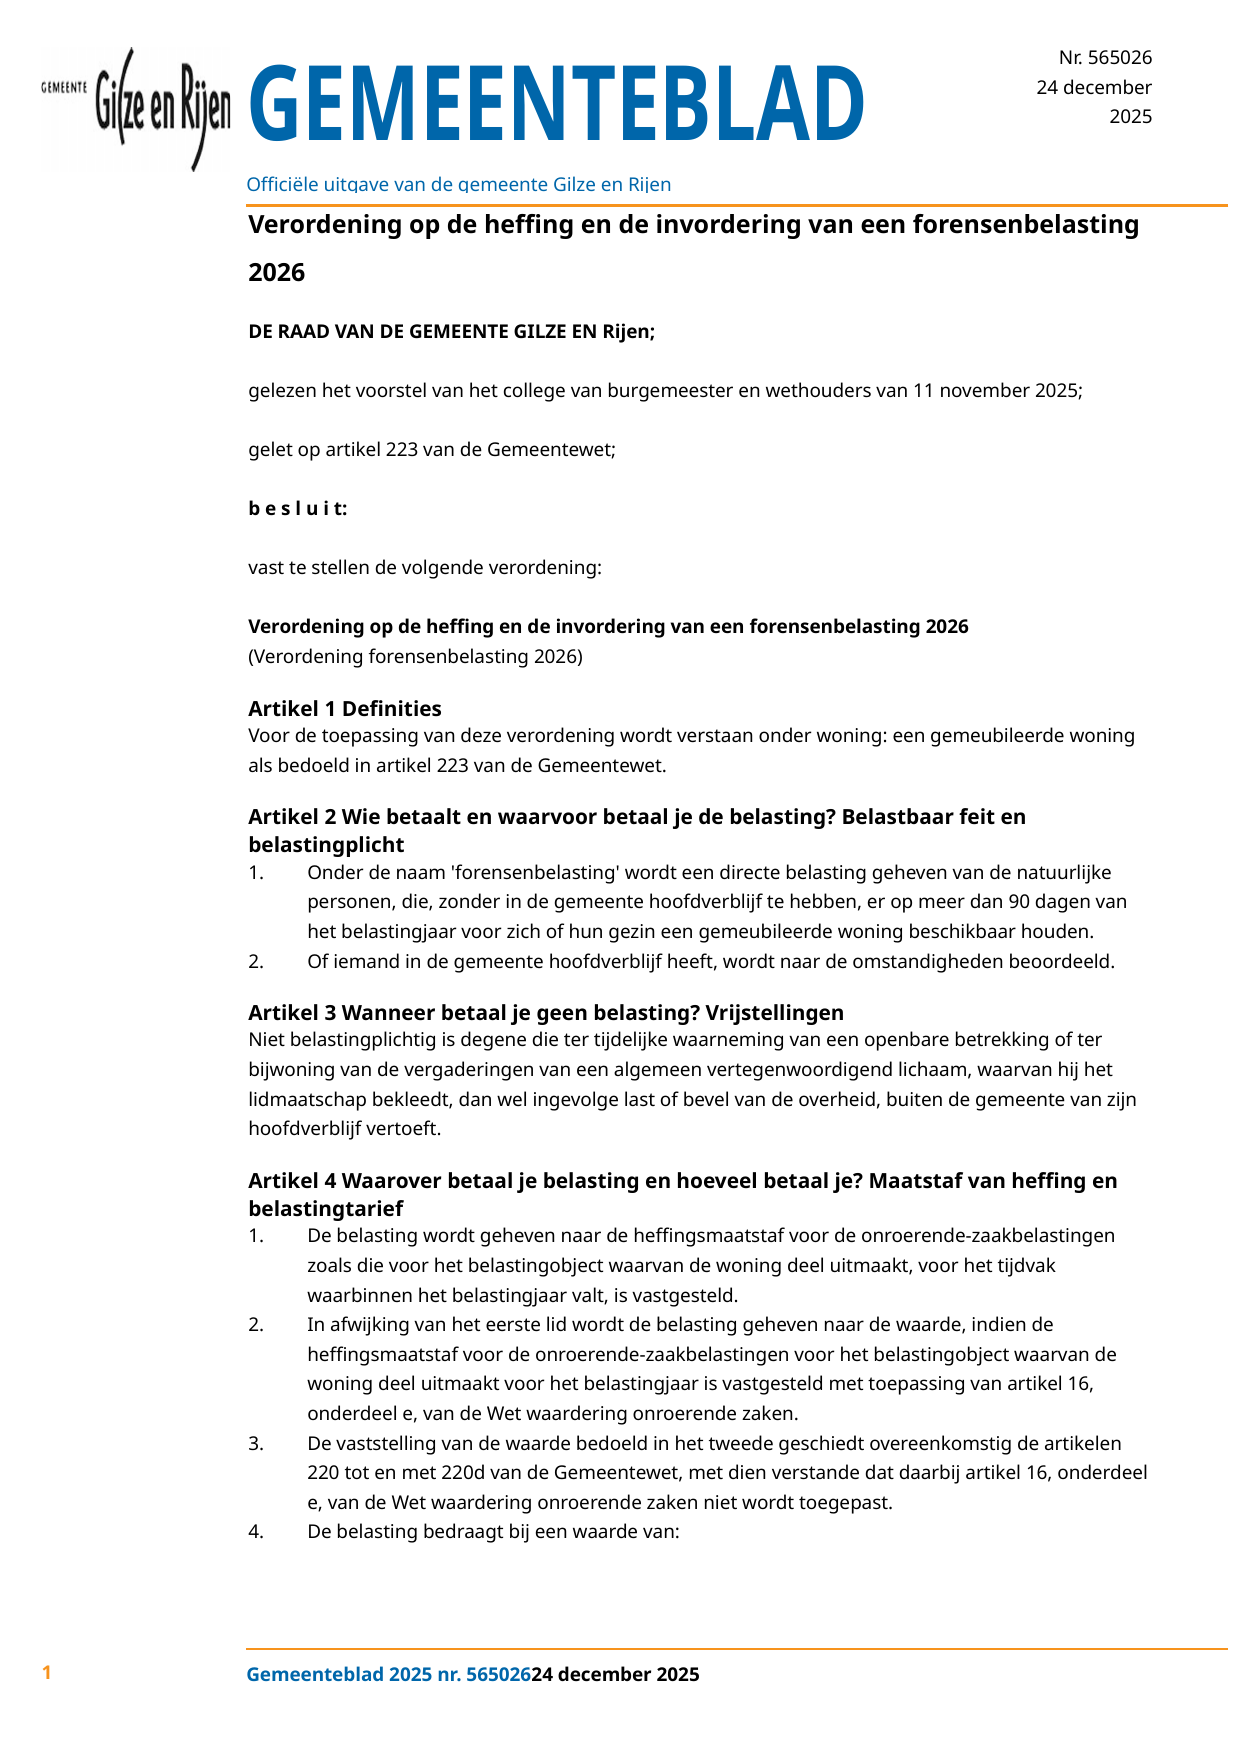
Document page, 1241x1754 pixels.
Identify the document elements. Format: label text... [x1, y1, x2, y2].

text Voor de toepassing van deze verordening wordt verstaan onder woning: een gemeubileerde woning als bedoeld in artikel 223 van de Gemeentewet. [248, 722, 1152, 777]
list Of iemand in de gemeente hoofdverblijf heeft, wordt naar de omstandigheden beoordeeld. [248, 948, 1152, 973]
text gelezen het voorstel van het college van burgemeester en wethouders van 11 november 2025; [248, 377, 1152, 403]
text Artikel 1 Definities [248, 694, 1152, 722]
text vast te stellen de volgende verordening: [248, 554, 1152, 580]
text Artikel 4 Waarover betaal je belasting en hoeveel betaal je? Maatstaf van heffing en belastingtarief [248, 1166, 1152, 1223]
picture [41, 47, 231, 172]
text DE RAAD VAN DE GEMEENTE GILZE EN Rijen; [248, 318, 1152, 344]
text Artikel 2 Wie betaalt en waarvoor betaal je de belasting? Belastbaar feit en belastingplicht [248, 802, 1152, 859]
list Onder de naam 'forensenbelasting' wordt een directe belasting geheven van de natuurlijke personen, die, zonder in de gemeente hoofdverblijf te hebben, er op meer dan 90 dagen van het belastingjaar voor zich of hun gezin een gemeubileerde woning beschikbaar houden. [248, 859, 1152, 944]
text Artikel 3 Wanneer betaal je geen belasting? Vrijstellingen [248, 998, 1152, 1027]
text Verordening op de heffing en de invordering van een forensenbelasting 2026 [248, 614, 1152, 639]
list De belasting wordt geheven naar de heffingsmaatstaf voor de onroerende-zaakbelastingen zoals die voor het belastingobject waarvan de woning deel uitmaakt, voor het tijdvak waarbinnen het belastingjaar valt, is vastgesteld. [248, 1223, 1152, 1308]
text Niet belastingplichtig is degene die ter tijdelijke waarneming van een openbare betrekking of ter bijwoning van de vergaderingen van een algemeen vertegenwoordigend lichaam, waarvan hij het lidmaatschap bekleedt, dan wel ingevolge last of bevel van de overheid, buiten de gemeente van zijn hoofdverblijf vertoeft. [248, 1027, 1152, 1141]
text (Verordening forensenbelasting 2026) [248, 643, 1152, 669]
list De belasting bedraagt bij een waarde van: [248, 1518, 1152, 1544]
list De vaststelling van de waarde bedoeld in het tweede geschiedt overeenkomstig de artikelen 220 tot en met 220d van de Gemeentewet, met dien verstande dat daarbij artikel 16, onderdeel e, van de Wet waardering onroerende zaken niet wordt toegepast. [248, 1430, 1152, 1515]
list In afwijking van het eerste lid wordt de belasting geheven naar de waarde, indien de heffingsmaatstaf voor de onroerende-zaakbelastingen voor het belastingobject waarvan de woning deel uitmaakt voor het belastingjaar is vastgesteld met toepassing van artikel 16, onderdeel e, van de Wet waardering onroerende zaken. [248, 1311, 1152, 1426]
text Verordening op de heffing en de invordering van een forensenbelasting 2026 [248, 207, 1152, 288]
text b e s l u i t: [248, 495, 1152, 521]
text gelet op artikel 223 van de Gemeentewet; [248, 436, 1152, 462]
